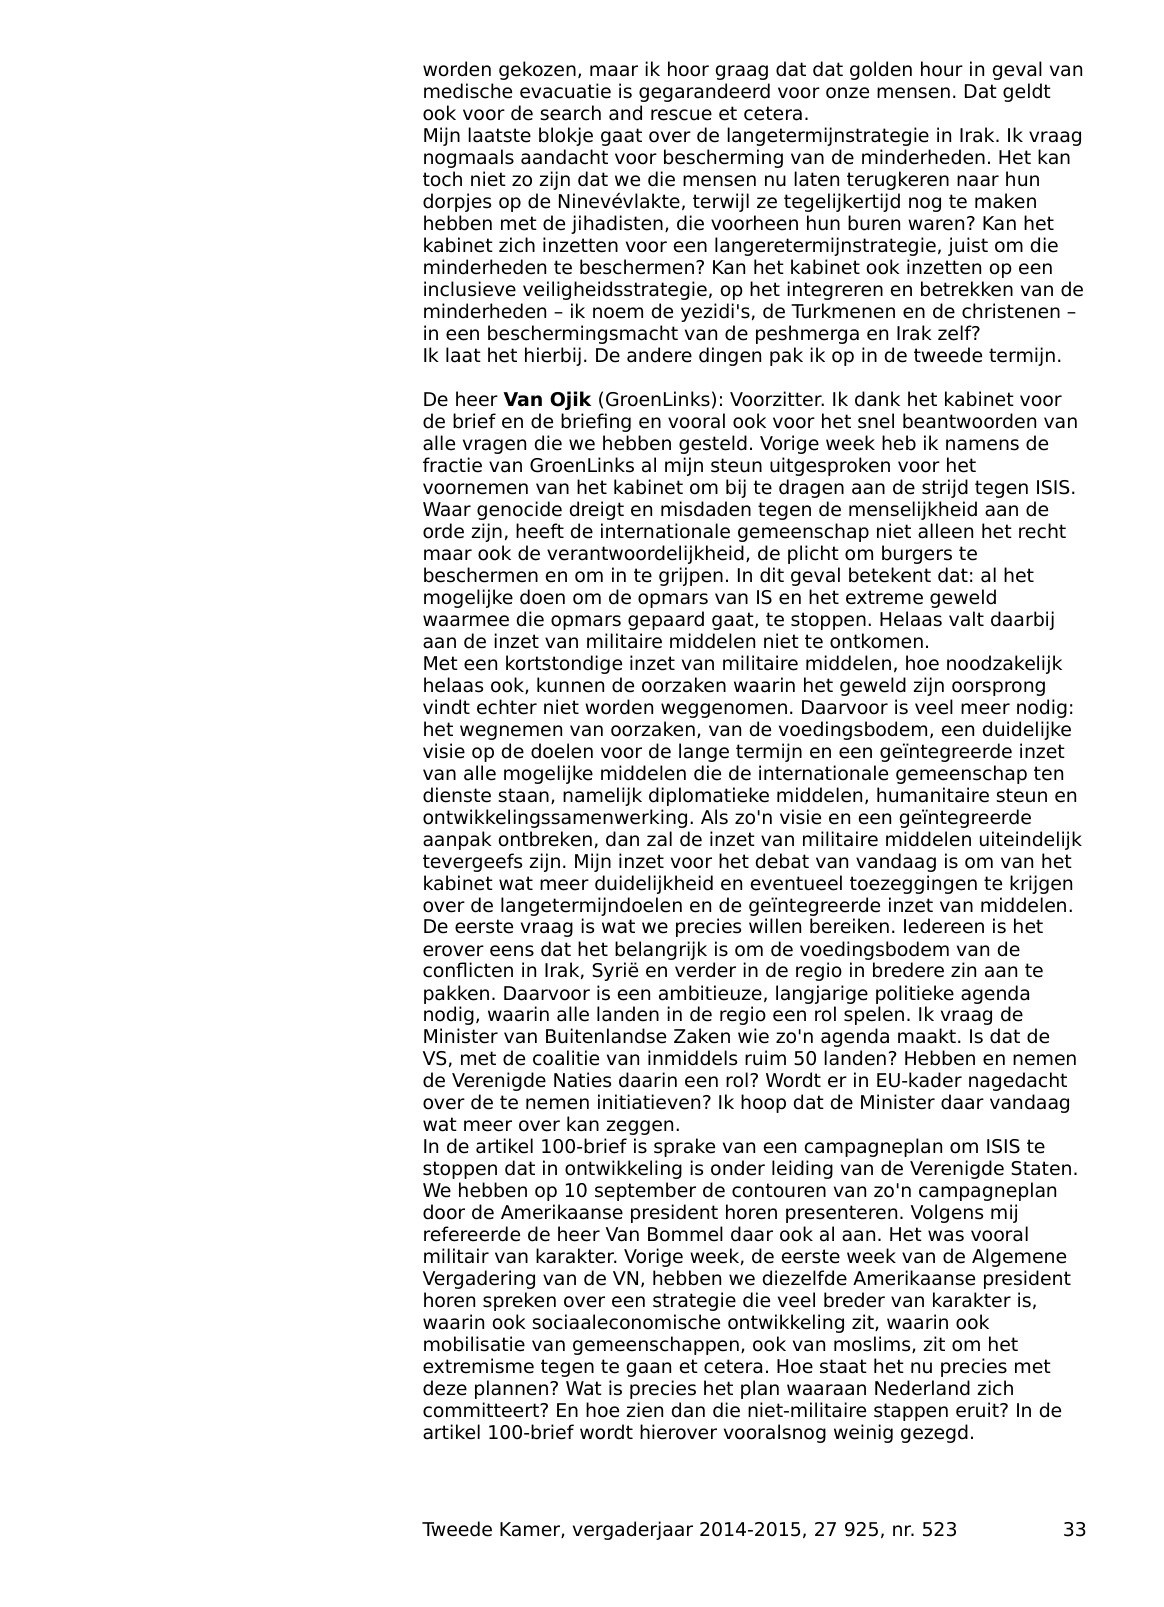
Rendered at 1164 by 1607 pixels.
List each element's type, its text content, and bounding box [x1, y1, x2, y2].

text De heer Van Ojik (GroenLinks): Voorzitter. Ik dank het kabinet voor de brief en de briefing en vooral ook voor het snel beantwoorden van alle vragen die we hebben gesteld. Vorige week heb ik namens de fractie van GroenLinks al mijn steun uitgesproken voor het voornemen van het kabinet om bij te dragen aan de strijd tegen ISIS. Waar genocide dreigt en misdaden tegen de menselijkheid aan de orde zijn, heeft de internationale gemeenschap niet alleen het recht maar ook de verantwoordelijkheid, de plicht om burgers te beschermen en om in te grijpen. In dit geval betekent dat: al het mogelijke doen om de opmars van IS en het extreme geweld waarmee die opmars gepaard gaat, te stoppen. Helaas valt daarbij aan de inzet van militaire middelen niet te ontkomen. [422, 389, 1087, 653]
text worden gekozen, maar ik hoor graag dat dat golden hour in geval van medische evacuatie is gegarandeerd voor onze mensen. Dat geldt ook voor de search and rescue et cetera. [422, 59, 1087, 125]
text In de artikel 100-brief is sprake van een campagneplan om ISIS te stoppen dat in ontwikkeling is onder leiding van de Verenigde Staten. We hebben op 10 september de contouren van zo'n campagneplan door de Amerikaanse president horen presenteren. Volgens mij refereerde de heer Van Bommel daar ook al aan. Het was vooral militair van karakter. Vorige week, de eerste week van de Algemene Vergadering van de VN, hebben we diezelfde Amerikaanse president horen spreken over een strategie die veel breder van karakter is, waarin ook sociaaleconomische ontwikkeling zit, waarin ook mobilisatie van gemeenschappen, ook van moslims, zit om het extremisme tegen te gaan et cetera. Hoe staat het nu precies met deze plannen? Wat is precies het plan waaraan Nederland zich committeert? En hoe zien dan die niet-militaire stappen eruit? In de artikel 100-brief wordt hierover vooralsnog weinig gezegd. [422, 1136, 1087, 1444]
text Met een kortstondige inzet van militaire middelen, hoe noodzakelijk helaas ook, kunnen de oorzaken waarin het geweld zijn oorsprong vindt echter niet worden weggenomen. Daarvoor is veel meer nodig: het wegnemen van oorzaken, van de voedingsbodem, een duidelijke visie op de doelen voor de lange termijn en een geïntegreerde inzet van alle mogelijke middelen die de internationale gemeenschap ten dienste staan, namelijk diplomatieke middelen, humanitaire steun en ontwikkelingssamenwerking. Als zo'n visie en een geïntegreerde aanpak ontbreken, dan zal de inzet van militaire middelen uiteindelijk tevergeefs zijn. Mijn inzet voor het debat van vandaag is om van het kabinet wat meer duidelijkheid en eventueel toezeggingen te krijgen over de langetermijndoelen en de geïntegreerde inzet van middelen. [422, 653, 1087, 916]
text Ik laat het hierbij. De andere dingen pak ik op in de tweede termijn. [422, 345, 1087, 367]
text De eerste vraag is wat we precies willen bereiken. Iedereen is het erover eens dat het belangrijk is om de voedingsbodem van de conflicten in Irak, Syrië en verder in de regio in bredere zin aan te pakken. Daarvoor is een ambitieuze, langjarige politieke agenda nodig, waarin alle landen in de regio een rol spelen. Ik vraag de Minister van Buitenlandse Zaken wie zo'n agenda maakt. Is dat de VS, met de coalitie van inmiddels ruim 50 landen? Hebben en nemen de Verenigde Naties daarin een rol? Wordt er in EU-kader nagedacht over de te nemen initiatieven? Ik hoop dat de Minister daar vandaag wat meer over kan zeggen. [422, 916, 1087, 1136]
text Mijn laatste blokje gaat over de langetermijnstrategie in Irak. Ik vraag nogmaals aandacht voor bescherming van de minderheden. Het kan toch niet zo zijn dat we die mensen nu laten terugkeren naar hun dorpjes op de Ninevévlakte, terwijl ze tegelijkertijd nog te maken hebben met de jihadisten, die voorheen hun buren waren? Kan het kabinet zich inzetten voor een langeretermijnstrategie, juist om die minderheden te beschermen? Kan het kabinet ook inzetten op een inclusieve veiligheidsstrategie, op het integreren en betrekken van de minderheden – ik noem de yezidi's, de Turkmenen en de christenen – in een beschermingsmacht van de peshmerga en Irak zelf? [422, 125, 1087, 345]
